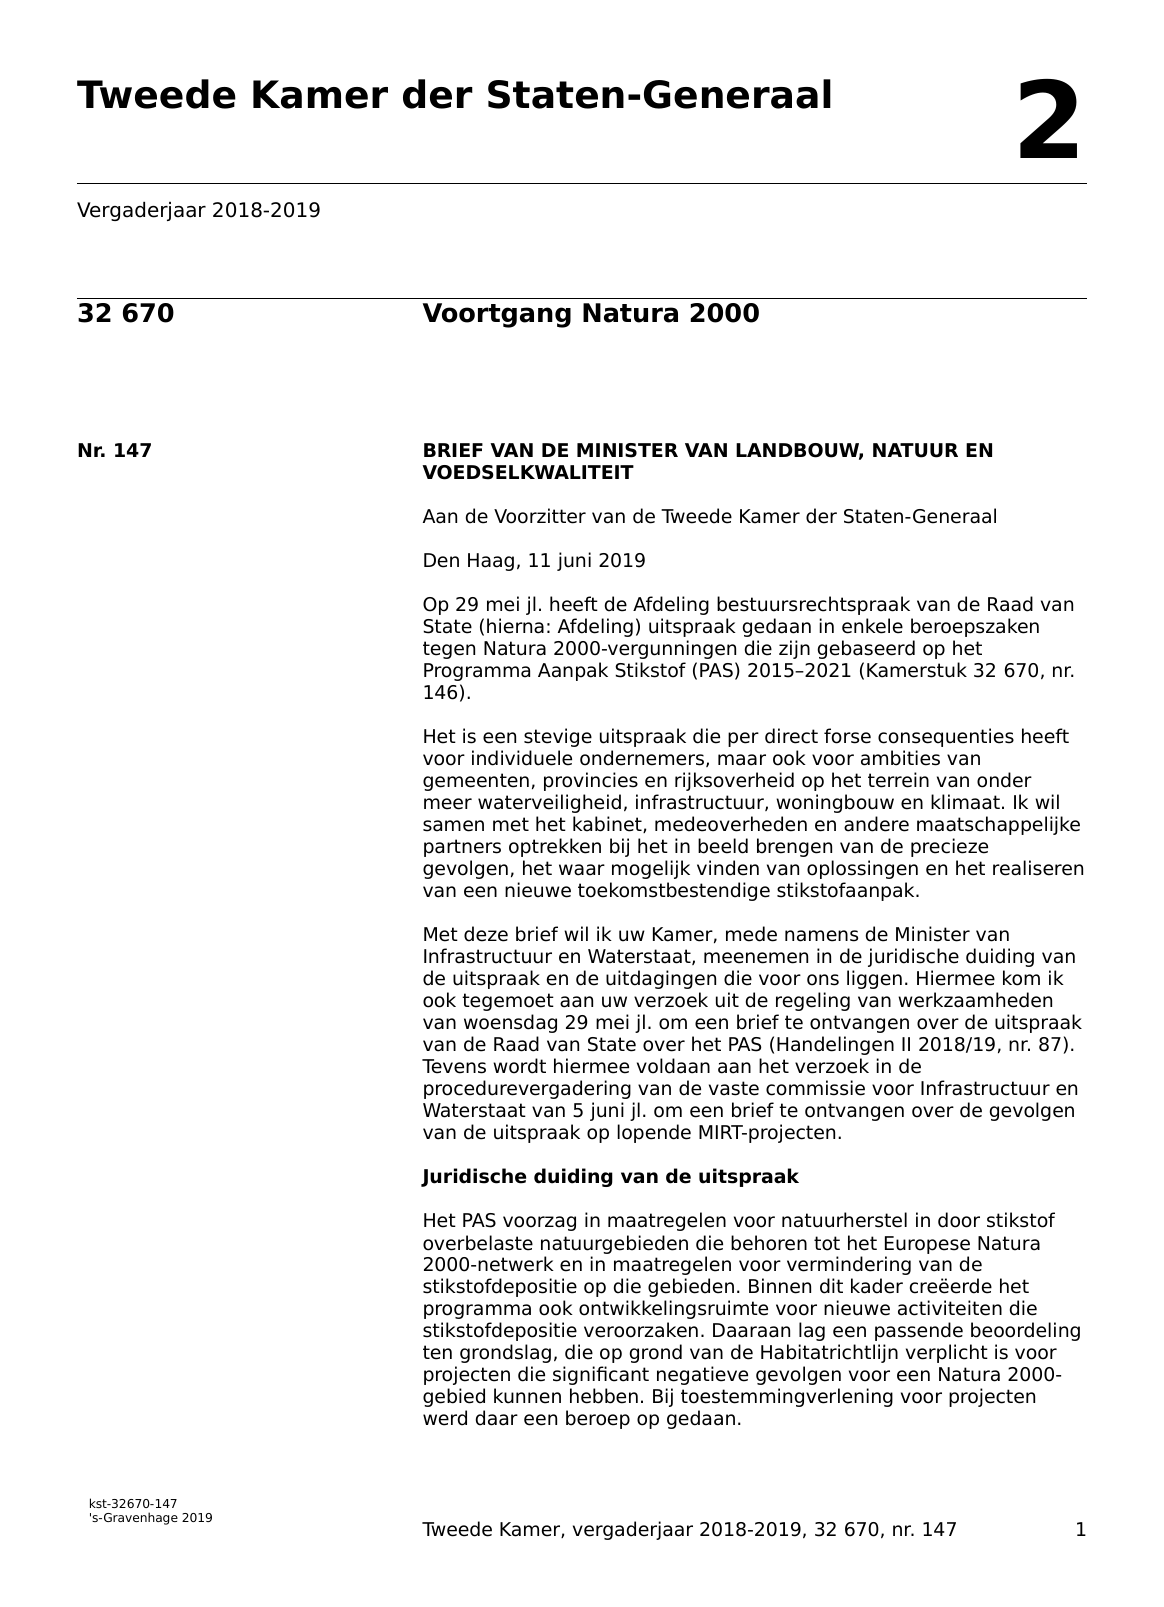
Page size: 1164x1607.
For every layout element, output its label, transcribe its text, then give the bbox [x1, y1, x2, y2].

text Aan de Voorzitter van de Tweede Kamer der Staten-Generaal [422, 506, 1087, 528]
text Den Haag, 11 juni 2019 [422, 550, 1087, 572]
text Met deze brief wil ik uw Kamer, mede namens de Minister van Infrastructuur en Waterstaat, meenemen in de juridische duiding van de uitspraak en de uitdagingen die voor ons liggen. Hiermee kom ik ook tegemoet aan uw verzoek uit de regeling van werkzaamheden van woensdag 29 mei jl. om een brief te ontvangen over de uitspraak van de Raad van State over het PAS (Handelingen II 2018/19, nr. 87). Tevens wordt hiermee voldaan aan het verzoek in de procedurevergadering van de vaste commissie voor Infrastructuur en Waterstaat van 5 juni jl. om een brief te ontvangen over de gevolgen van de uitspraak op lopende MIRT-projecten. [422, 924, 1087, 1144]
table_cell Vergaderjaar 2018-2019 [77, 184, 1087, 298]
text Het PAS voorzag in maatregelen voor natuurherstel in door stikstof overbelaste natuurgebieden die behoren tot het Europese Natura 2000-netwerk en in maatregelen voor vermindering van de stikstofdepositie op die gebieden. Binnen dit kader creëerde het programma ook ontwikkelingsruimte voor nieuwe activiteiten die stikstofdepositie veroorzaken. Daaraan lag een passende beoordeling ten grondslag, die op grond van de Habitatrichtlijn verplicht is voor projecten die significant negatieve gevolgen voor een Natura 2000-gebied kunnen hebben. Bij toestemmingverlening voor projecten werd daar een beroep op gedaan. [422, 1210, 1087, 1430]
subtitle Nr. 147 BRIEF VAN DE MINISTER VAN LANDBOUW, NATUUR EN VOEDSELKWALITEIT [77, 440, 1087, 484]
subtitle Juridische duiding van de uitspraak [422, 1166, 1087, 1188]
text Op 29 mei jl. heeft de Afdeling bestuursrechtspraak van de Raad van State (hierna: Afdeling) uitspraak gedaan in enkele beroepszaken tegen Natura 2000-vergunningen die zijn gebaseerd op het Programma Aanpak Stikstof (PAS) 2015–2021 (Kamerstuk 32 670, nr. 146). [422, 594, 1087, 704]
text kst-32670-147 [88, 1497, 323, 1511]
table_header Tweede Kamer der Staten-Generaal [77, 59, 886, 183]
table_header 2 [886, 59, 1087, 183]
text Het is een stevige uitspraak die per direct forse consequenties heeft voor individuele ondernemers, maar ook voor ambities van gemeenten, provincies en rijksoverheid op het terrein van onder meer waterveiligheid, infrastructuur, woningbouw en klimaat. Ik wil samen met het kabinet, medeoverheden en andere maatschappelijke partners optrekken bij het in beeld brengen van de precieze gevolgen, het waar mogelijk vinden van oplossingen en het realiseren van een nieuwe toekomstbestendige stikstofaanpak. [422, 726, 1087, 902]
subtitle 32 670 Voortgang Natura 2000 [77, 299, 1087, 329]
text 's-Gravenhage 2019 [88, 1511, 323, 1525]
